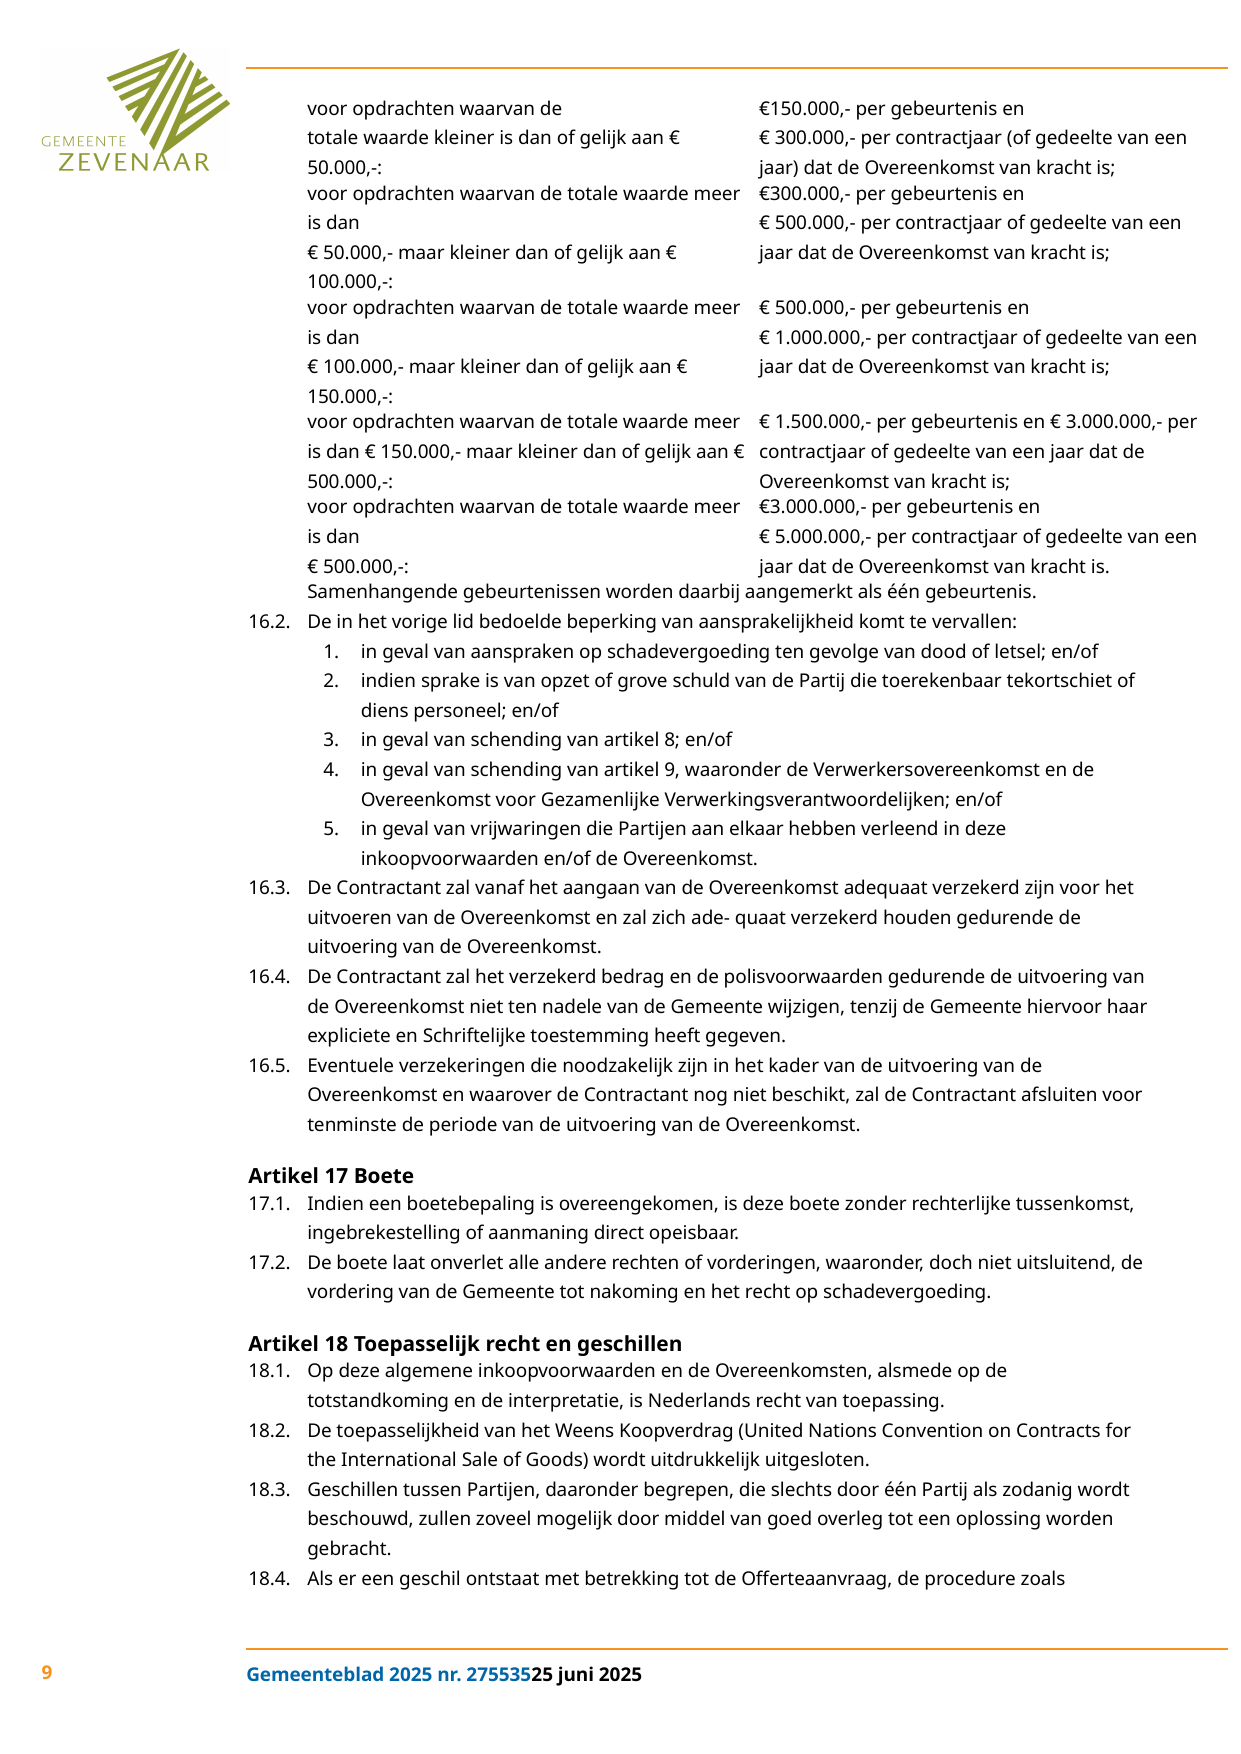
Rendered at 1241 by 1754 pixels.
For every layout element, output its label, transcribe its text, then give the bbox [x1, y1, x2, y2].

list Samenhangende gebeurtenissen worden daarbij aangemerkt als één gebeurtenis. [248, 579, 1152, 604]
list in geval van schending van artikel 9, waaronder de Verwerkersovereenkomst en de Overeenkomst voor Gezamenlijke Verwerkingsverantwoordelijken; en/of [323, 756, 1152, 811]
list indien sprake is van opzet of grove schuld van de Partij die toerekenbaar tekortschiet of diens personeel; en/of [323, 667, 1152, 723]
text Artikel 17 Boete [248, 1162, 1152, 1190]
table_cell voor opdrachten waarvan de totale waarde meer is dan € 500.000,-: [307, 494, 759, 578]
list Op deze algemene inkoopvoorwaarden en de Overeenkomsten, alsmede op de totstandkoming en de interpretatie, is Nederlands recht van toepassing. [248, 1358, 1152, 1413]
table_cell voor opdrachten waarvan de totale waarde meer is dan € 50.000,- maar kleiner dan of gelijk aan € 100.000,-: [307, 180, 759, 294]
list De boete laat onverlet alle andere rechten of vorderingen, waaronder, doch niet uitsluitend, de vordering van de Gemeente tot nakoming en het recht op schadevergoeding. [248, 1249, 1152, 1304]
list in geval van vrijwaringen die Partijen aan elkaar hebben verleend in deze inkoopvoorwaarden en/of de Overeenkomst. [323, 815, 1152, 871]
table_cell voor opdrachten waarvan de totale waarde meer is dan € 100.000,- maar kleiner dan of gelijk aan € 150.000,-: [307, 294, 759, 409]
picture [41, 47, 231, 172]
list De Contractant zal het verzekerd bedrag en de polisvoorwaarden gedurende de uitvoering van de Overeenkomst niet ten nadele van de Gemeente wijzigen, tenzij de Gemeente hiervoor haar expliciete en Schriftelijke toestemming heeft gegeven. [248, 963, 1152, 1048]
table_cell € 1.500.000,- per gebeurtenis en € 3.000.000,- per contractjaar of gedeelte van een jaar dat de Overeenkomst van kracht is; [759, 409, 1211, 494]
list De toepasselijkheid van het Weens Koopverdrag (United Nations Convention on Contracts for the International Sale of Goods) wordt uitdrukkelijk uitgesloten. [248, 1417, 1152, 1472]
text Artikel 18 Toepasselijk recht en geschillen [248, 1329, 1152, 1358]
list Als er een geschil ontstaat met betrekking tot de Offerteaanvraag, de procedure zoals [248, 1565, 1152, 1590]
list Eventuele verzekeringen die noodzakelijk zijn in het kader van de uitvoering van de Overeenkomst en waarover de Contractant nog niet beschikt, zal de Contractant afsluiten voor tenminste de periode van de uitvoering van de Overeenkomst. [248, 1052, 1152, 1137]
table_cell voor opdrachten waarvan de totale waarde meer is dan € 150.000,- maar kleiner dan of gelijk aan € 500.000,-: [307, 409, 759, 494]
list Geschillen tussen Partijen, daaronder begrepen, die slechts door één Partij als zodanig wordt beschouwd, zullen zoveel mogelijk door middel van goed overleg tot een oplossing worden gebracht. [248, 1476, 1152, 1561]
list in geval van schending van artikel 8; en/of [323, 727, 1152, 752]
list De in het vorige lid bedoelde beperking van aansprakelijkheid komt te vervallen: [248, 608, 1152, 634]
list Indien een boetebepaling is overeengekomen, is deze boete zonder rechterlijke tussenkomst, ingebrekestelling of aanmaning direct opeisbaar. [248, 1190, 1152, 1245]
table_cell € 500.000,- per gebeurtenis en € 1.000.000,- per contractjaar of gedeelte van een jaar dat de Overeenkomst van kracht is; [759, 294, 1211, 409]
table_cell €300.000,- per gebeurtenis en € 500.000,- per contractjaar of gedeelte van een jaar dat de Overeenkomst van kracht is; [759, 180, 1211, 294]
table_header €150.000,- per gebeurtenis en € 300.000,- per contractjaar (of gedeelte van een jaar) dat de Overeenkomst van kracht is; [759, 95, 1211, 180]
table_header voor opdrachten waarvan de totale waarde kleiner is dan of gelijk aan € 50.000,-: [307, 95, 759, 180]
list in geval van aanspraken op schadevergoeding ten gevolge van dood of letsel; en/of [323, 638, 1152, 663]
table_cell €3.000.000,- per gebeurtenis en € 5.000.000,- per contractjaar of gedeelte van een jaar dat de Overeenkomst van kracht is. [759, 494, 1211, 578]
list De Contractant zal vanaf het aangaan van de Overeenkomst adequaat verzekerd zijn voor het uitvoeren van de Overeenkomst en zal zich ade- quaat verzekerd houden gedurende de uitvoering van de Overeenkomst. [248, 874, 1152, 959]
